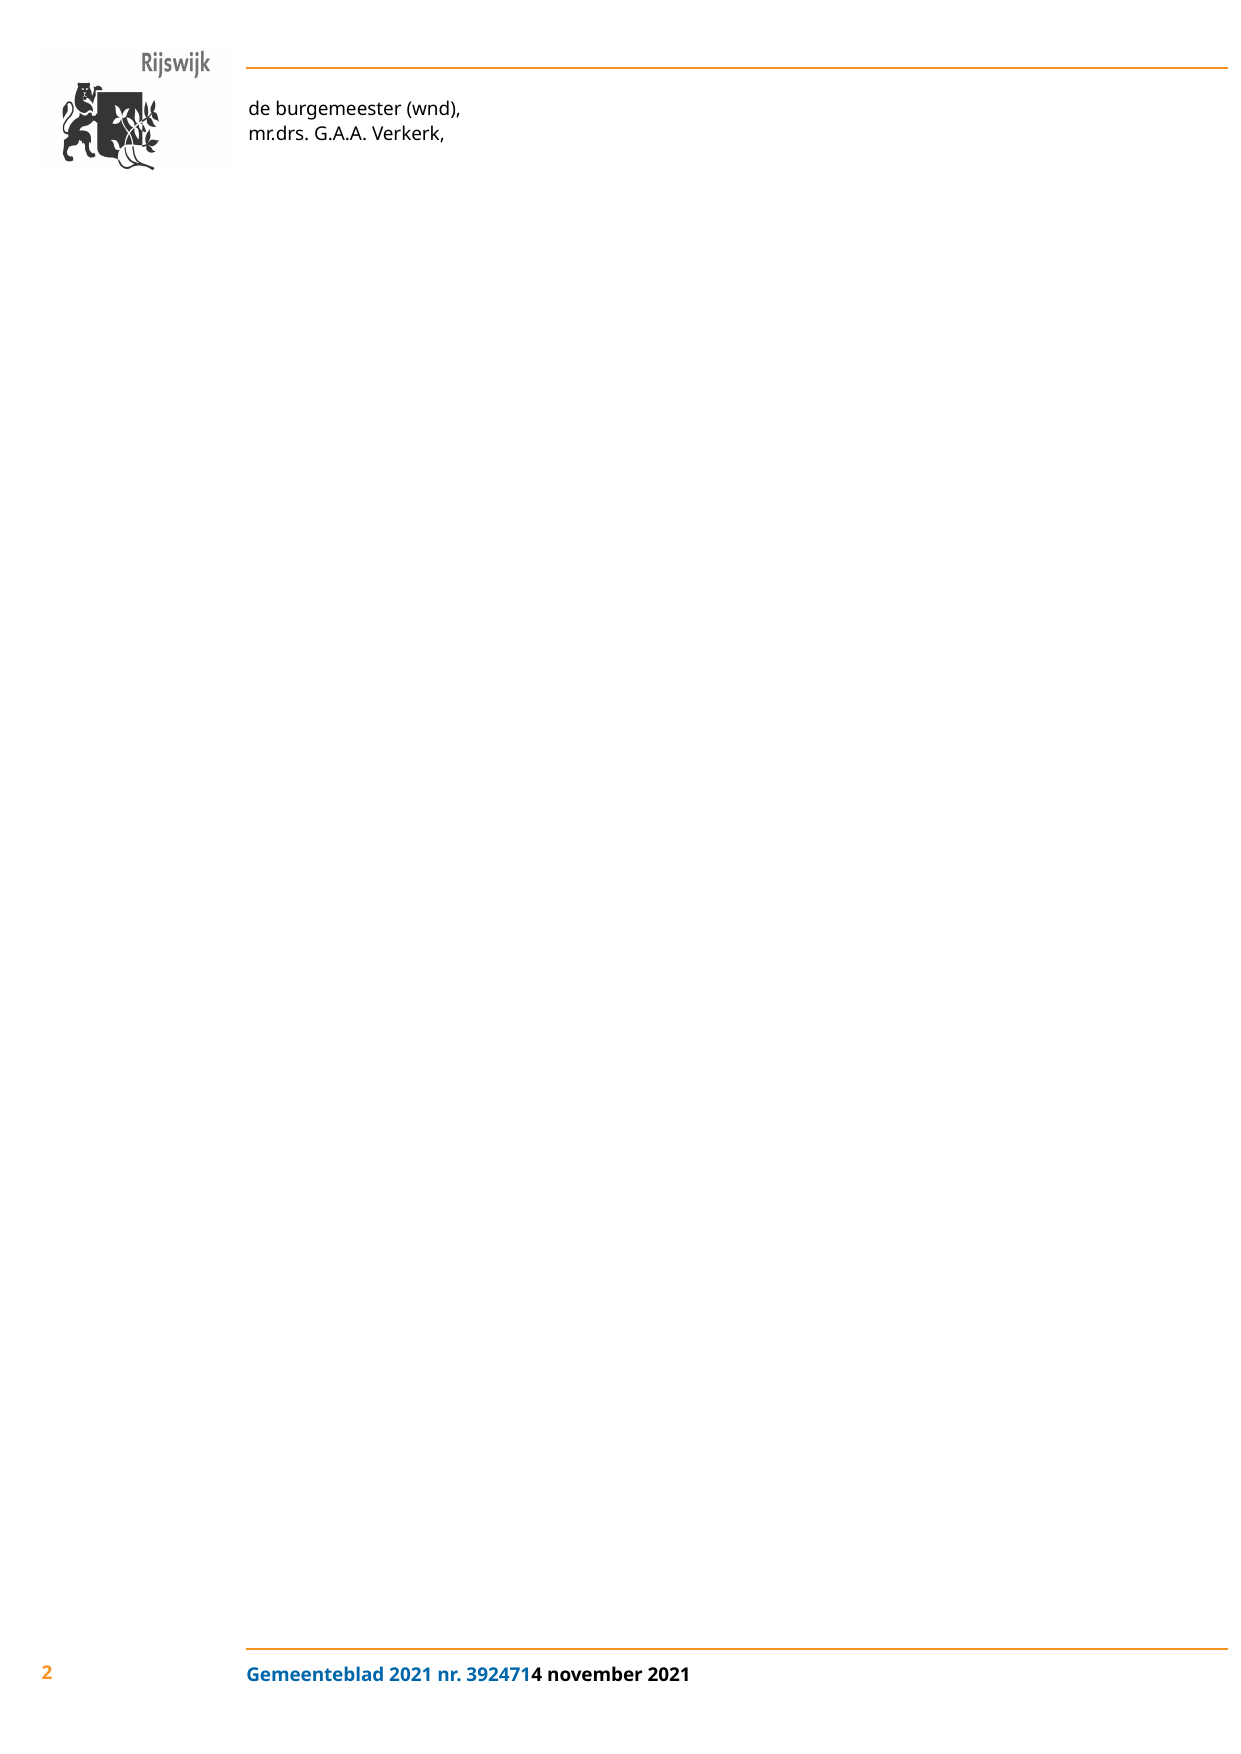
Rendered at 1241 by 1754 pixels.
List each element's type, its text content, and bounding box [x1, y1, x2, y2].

text de burgemeester (wnd), [248, 95, 1152, 121]
picture [41, 47, 231, 172]
text mr.drs. G.A.A. Verkerk, [248, 121, 1152, 146]
